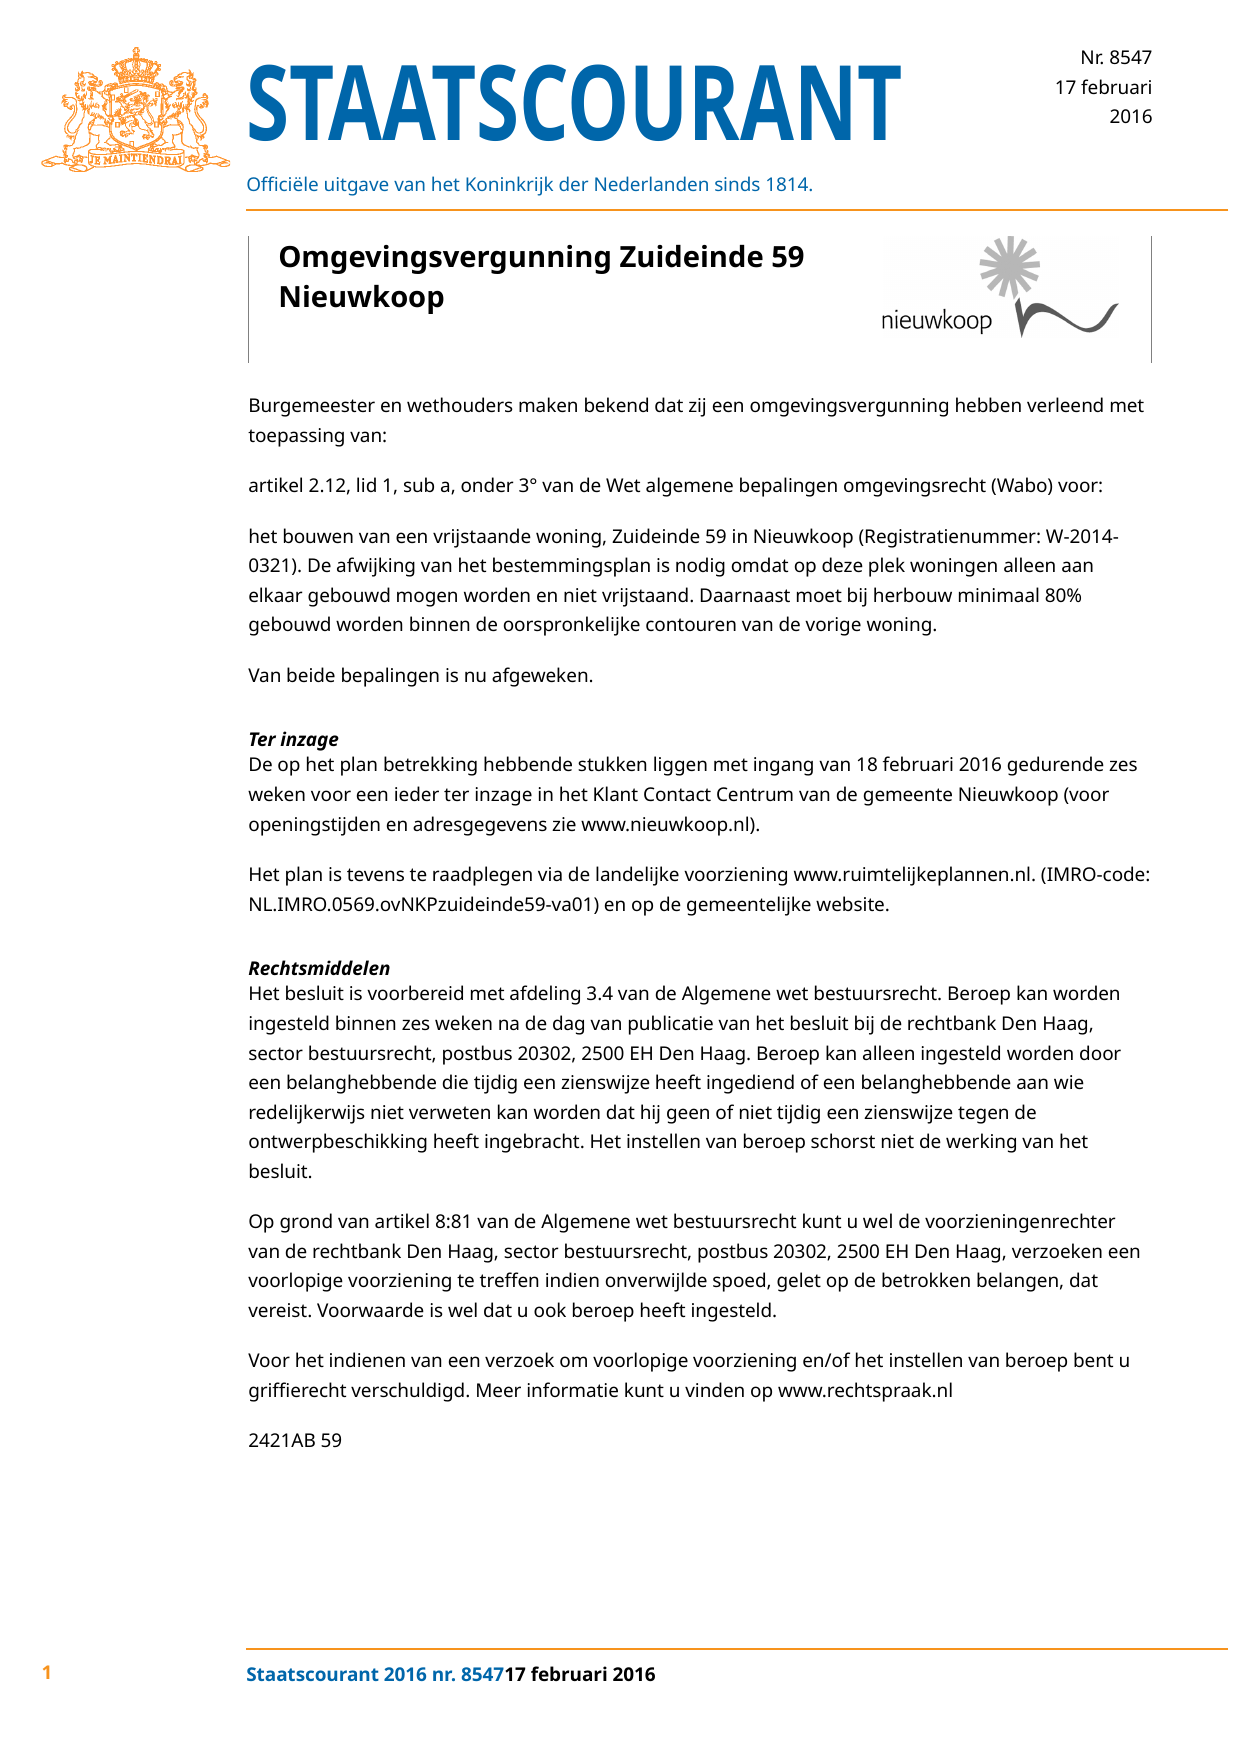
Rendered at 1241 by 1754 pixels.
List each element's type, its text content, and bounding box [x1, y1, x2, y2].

text artikel 2.12, lid 1, sub a, onder 3° van de Wet algemene bepalingen omgevingsrecht (Wabo) voor: [248, 472, 1152, 498]
text Voor het indienen van een verzoek om voorlopige voorziening en/of het instellen van beroep bent u griffierecht verschuldigd. Meer informatie kunt u vinden op www.rechtspraak.nl [248, 1348, 1152, 1403]
table_header [850, 236, 1151, 363]
text Ter inzage [248, 726, 1152, 752]
text Van beide bepalingen is nu afgeweken. [248, 662, 1152, 688]
text Het plan is tevens te raadplegen via de landelijke voorziening www.ruimtelijkeplannen.nl. (IMRO-code: NL.IMRO.0569.ovNKPzuideinde59-va01) en op de gemeentelijke website. [248, 861, 1152, 917]
text Het besluit is voorbereid met afdeling 3.4 van de Algemene wet bestuursrecht. Beroep kan worden ingesteld binnen zes weken na de dag van publicatie van het besluit bij de rechtbank Den Haag, sector bestuursrecht, postbus 20302, 2500 EH Den Haag. Beroep kan alleen ingesteld worden door een belanghebbende die tijdig een zienswijze heeft ingediend of een belanghebbende aan wie redelijkerwijs niet verweten kan worden dat hij geen of niet tijdig een zienswijze tegen de ontwerpbeschikking heeft ingebracht. Het instellen van beroep schorst niet de werking van het besluit. [248, 981, 1152, 1184]
text Burgemeester en wethouders maken bekend dat zij een omgevingsvergunning hebben verleend met toepassing van: [248, 392, 1152, 448]
text 2421AB 59 [248, 1428, 1152, 1453]
text Op grond van artikel 8:81 van de Algemene wet bestuursrecht kunt u wel de voorzieningenrechter van de rechtbank Den Haag, sector bestuursrecht, postbus 20302, 2500 EH Den Haag, verzoeken een voorlopige voorziening te treffen indien onverwijlde spoed, gelet op de betrokken belangen, dat vereist. Voorwaarde is wel dat u ook beroep heeft ingesteld. [248, 1208, 1152, 1323]
table_header Omgevingsvergunning Zuideinde 59 Nieuwkoop [249, 236, 850, 363]
text De op het plan betrekking hebbende stukken liggen met ingang van 18 februari 2016 gedurende zes weken voor een ieder ter inzage in het Klant Contact Centrum van de gemeente Nieuwkoop (voor openingstijden en adresgegevens zie www.nieuwkoop.nl). [248, 752, 1152, 837]
picture [882, 236, 1119, 338]
text het bouwen van een vrijstaande woning, Zuideinde 59 in Nieuwkoop (Registratienummer: W-2014-0321). De afwijking van het bestemmingsplan is nodig omdat op deze plek woningen alleen aan elkaar gebouwd mogen worden en niet vrijstaand. Daarnaast moet bij herbouw minimaal 80% gebouwd worden binnen de oorspronkelijke contouren van de vorige woning. [248, 523, 1152, 637]
picture [41, 47, 231, 172]
text Rechtsmiddelen [248, 955, 1152, 981]
